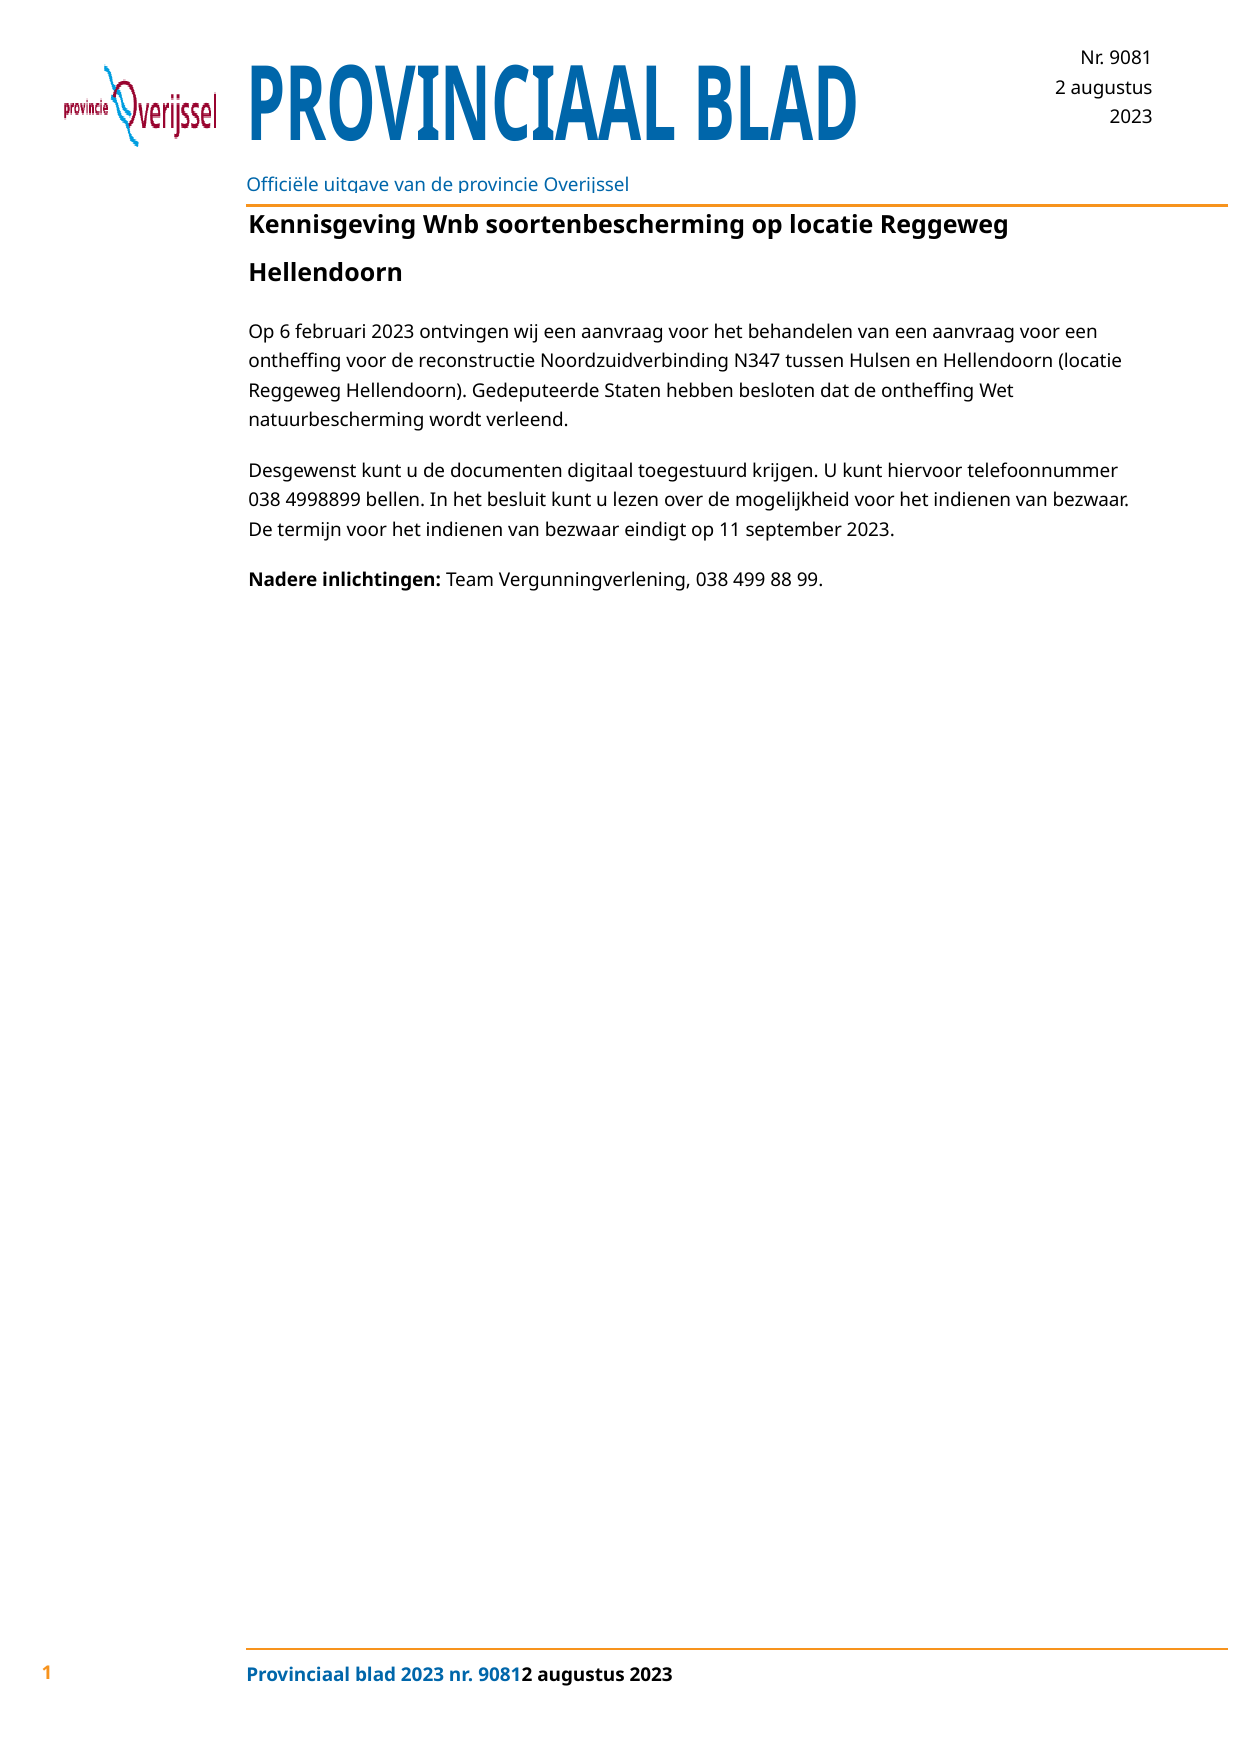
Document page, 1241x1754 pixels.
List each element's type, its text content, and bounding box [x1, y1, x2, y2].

text Op 6 februari 2023 ontvingen wij een aanvraag voor het behandelen van een aanvraag voor een ontheffing voor de reconstructie Noordzuidverbinding N347 tussen Hulsen en Hellendoorn (locatie Reggeweg Hellendoorn). Gedeputeerde Staten hebben besloten dat de ontheffing Wet natuurbescherming wordt verleend. [248, 318, 1152, 432]
text Nadere inlichtingen: Team Vergunningverlening, 038 499 88 99. [248, 567, 1152, 592]
text Desgewenst kunt u de documenten digitaal toegestuurd krijgen. U kunt hiervoor telefoonnummer 038 4998899 bellen. In het besluit kunt u lezen over de mogelijkheid voor het indienen van bezwaar. De termijn voor het indienen van bezwaar eindigt op 11 september 2023. [248, 457, 1152, 542]
picture [41, 47, 231, 172]
text Kennisgeving Wnb soortenbescherming op locatie Reggeweg Hellendoorn [248, 207, 1152, 288]
